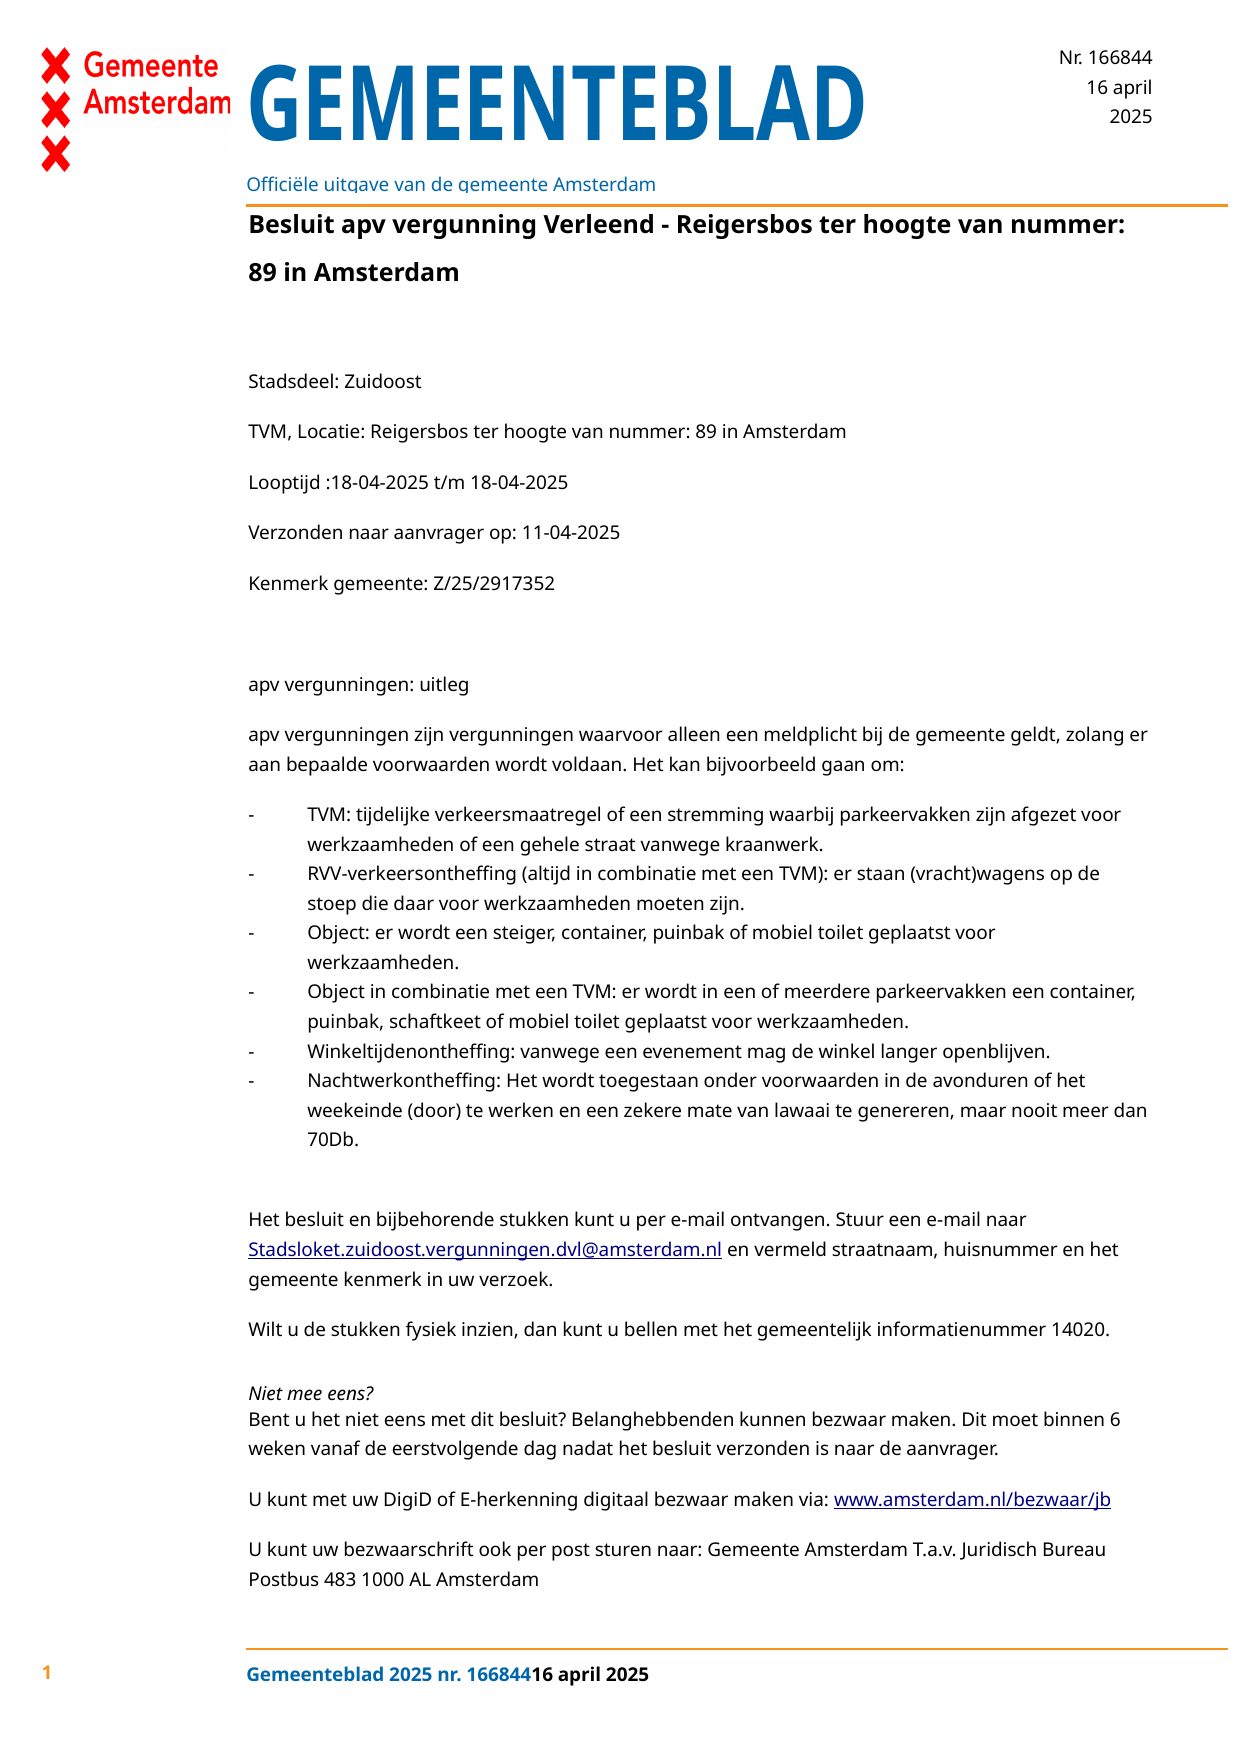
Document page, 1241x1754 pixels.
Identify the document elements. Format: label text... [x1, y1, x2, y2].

list Nachtwerkontheffing: Het wordt toegestaan onder voorwaarden in de avonduren of het weekeinde (door) te werken en een zekere mate van lawaai te genereren, maar nooit meer dan 70Db. [248, 1067, 1152, 1152]
list Winkeltijdenontheffing: vanwege een evenement mag de winkel langer openblijven. [248, 1038, 1152, 1064]
text U kunt uw bezwaarschrift ook per post sturen naar: Gemeente Amsterdam T.a.v. Juridisch Bureau Postbus 483 1000 AL Amsterdam [248, 1536, 1152, 1592]
text Stadsdeel: Zuidoost [248, 368, 1152, 394]
list TVM: tijdelijke verkeersmaatregel of een stremming waarbij parkeervakken zijn afgezet voor werkzaamheden of een gehele straat vanwege kraanwerk. [248, 801, 1152, 857]
text apv vergunningen zijn vergunningen waarvoor alleen een meldplicht bij de gemeente geldt, zolang er aan bepaalde voorwaarden wordt voldaan. Het kan bijvoorbeeld gaan om: [248, 721, 1152, 777]
text apv vergunningen: uitleg [248, 671, 1152, 697]
text Besluit apv vergunning Verleend - Reigersbos ter hoogte van nummer: 89 in Amsterdam [248, 207, 1152, 288]
text Wilt u de stukken fysiek inzien, dan kunt u bellen met het gemeentelijk informatienummer 14020. [248, 1316, 1152, 1342]
list Object: er wordt een steiger, container, puinbak of mobiel toilet geplaatst voor werkzaamheden. [248, 919, 1152, 975]
list Object in combinatie met een TVM: er wordt in een of meerdere parkeervakken een container, puinbak, schaftkeet of mobiel toilet geplaatst voor werkzaamheden. [248, 979, 1152, 1034]
text Niet mee eens? [248, 1380, 1152, 1406]
list RVV-verkeersontheffing (altijd in combinatie met een TVM): er staan (vracht)wagens op de stoep die daar voor werkzaamheden moeten zijn. [248, 860, 1152, 916]
text Looptijd :18-04-2025 t/m 18-04-2025 [248, 469, 1152, 495]
text Bent u het niet eens met dit besluit? Belanghebbenden kunnen bezwaar maken. Dit moet binnen 6 weken vanaf de eerstvolgende dag nadat het besluit verzonden is naar de aanvrager. [248, 1406, 1152, 1461]
picture [41, 47, 231, 172]
text TVM, Locatie: Reigersbos ter hoogte van nummer: 89 in Amsterdam [248, 419, 1152, 444]
text Verzonden naar aanvrager op: 11-04-2025 [248, 519, 1152, 545]
text Het besluit en bijbehorende stukken kunt u per e-mail ontvangen. Stuur een e-mail naar Stadsloket.zuidoost.vergunningen.dvl@amsterdam.nl en vermeld straatnaam, huisnummer en het gemeente kenmerk in uw verzoek. [248, 1207, 1152, 1292]
text Kenmerk gemeente: Z/25/2917352 [248, 570, 1152, 596]
text U kunt met uw DigiD of E-herkenning digitaal bezwaar maken via: www.amsterdam.nl/bezwaar/jb [248, 1486, 1152, 1512]
